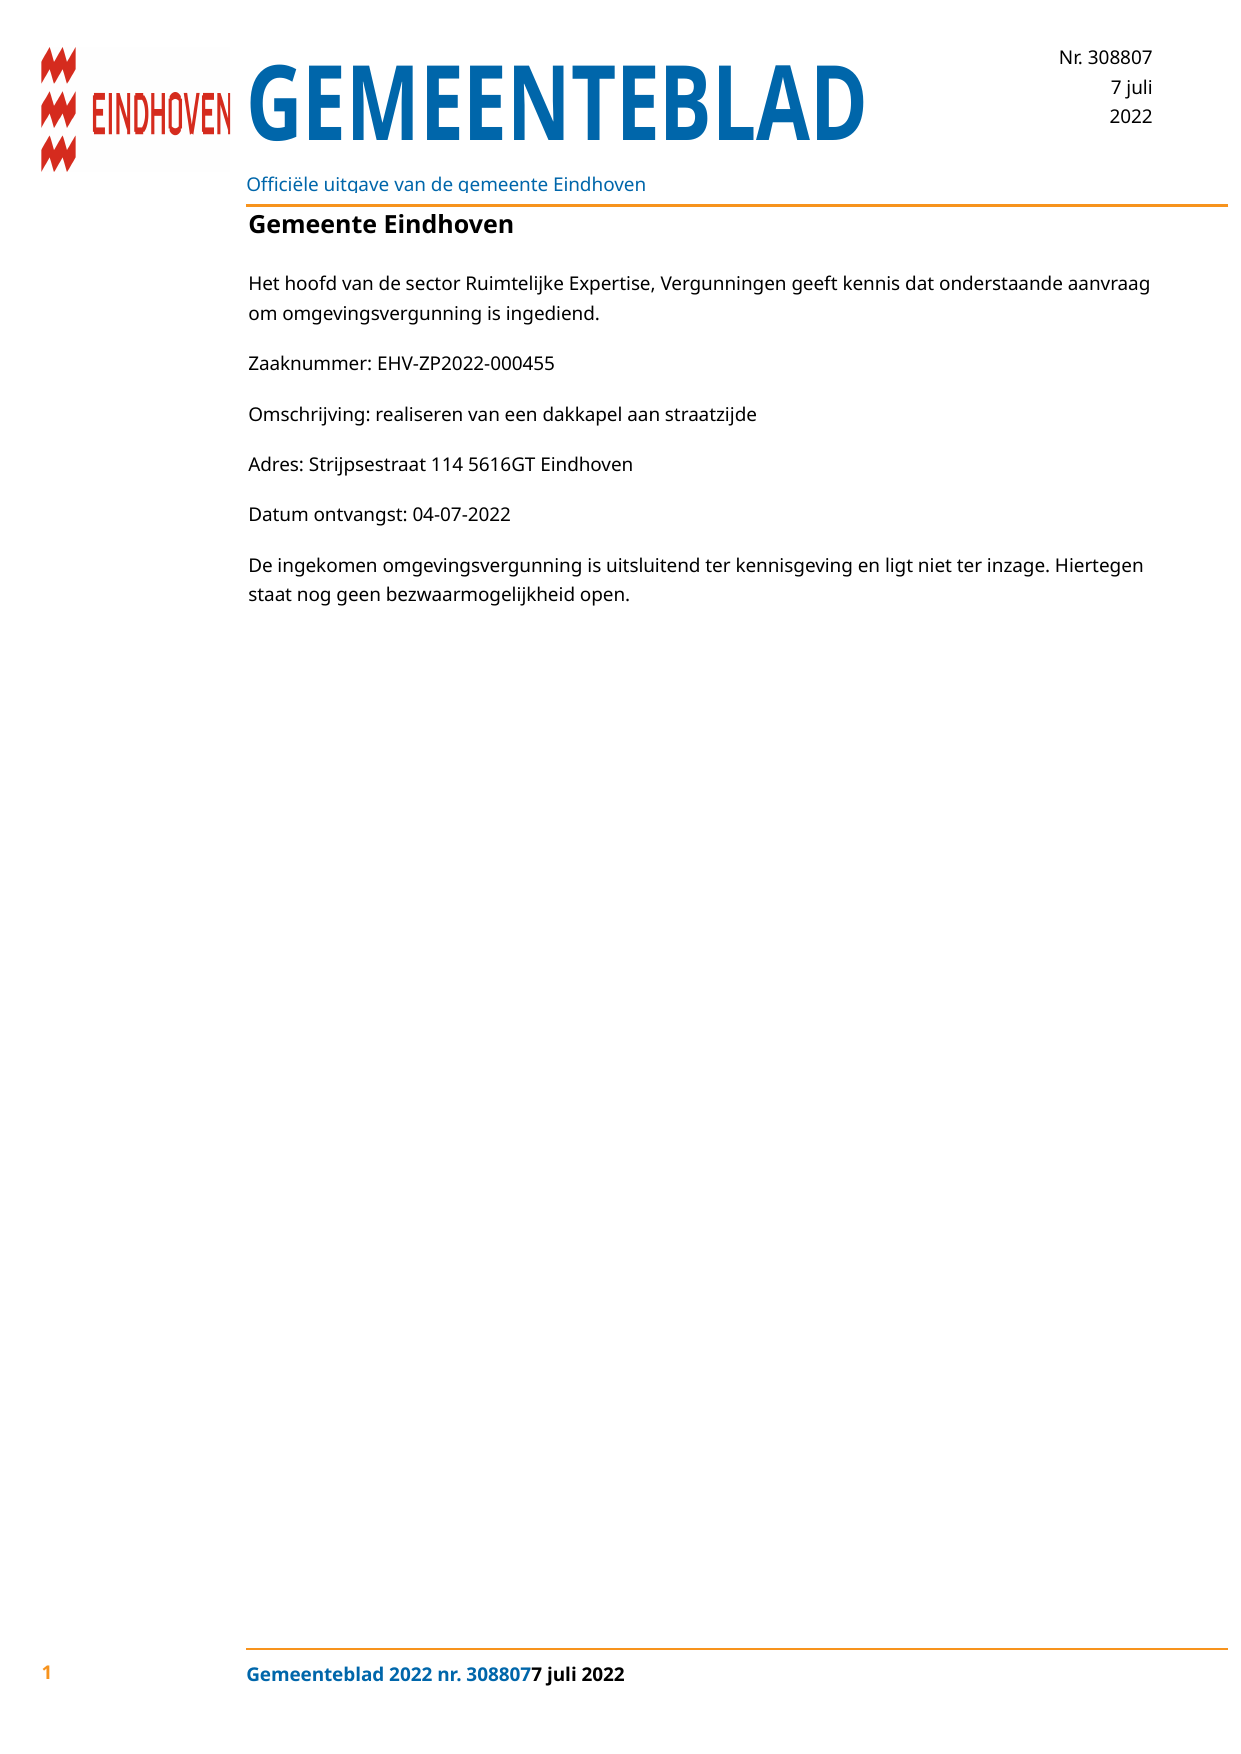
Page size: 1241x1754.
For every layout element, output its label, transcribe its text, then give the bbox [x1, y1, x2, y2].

text Gemeente Eindhoven [248, 207, 1152, 241]
picture [41, 47, 231, 172]
text Omschrijving: realiseren van een dakkapel aan straatzijde [248, 401, 1152, 426]
text Adres: Strijpsestraat 114 5616GT Eindhoven [248, 451, 1152, 477]
text Zaaknummer: EHV-ZP2022-000455 [248, 350, 1152, 376]
text Datum ontvangst: 04-07-2022 [248, 502, 1152, 527]
text De ingekomen omgevingsvergunning is uitsluitend ter kennisgeving en ligt niet ter inzage. Hiertegen staat nog geen bezwaarmogelijkheid open. [248, 552, 1152, 607]
text Het hoofd van de sector Ruimtelijke Expertise, Vergunningen geeft kennis dat onderstaande aanvraag om omgevingsvergunning is ingediend. [248, 270, 1152, 326]
